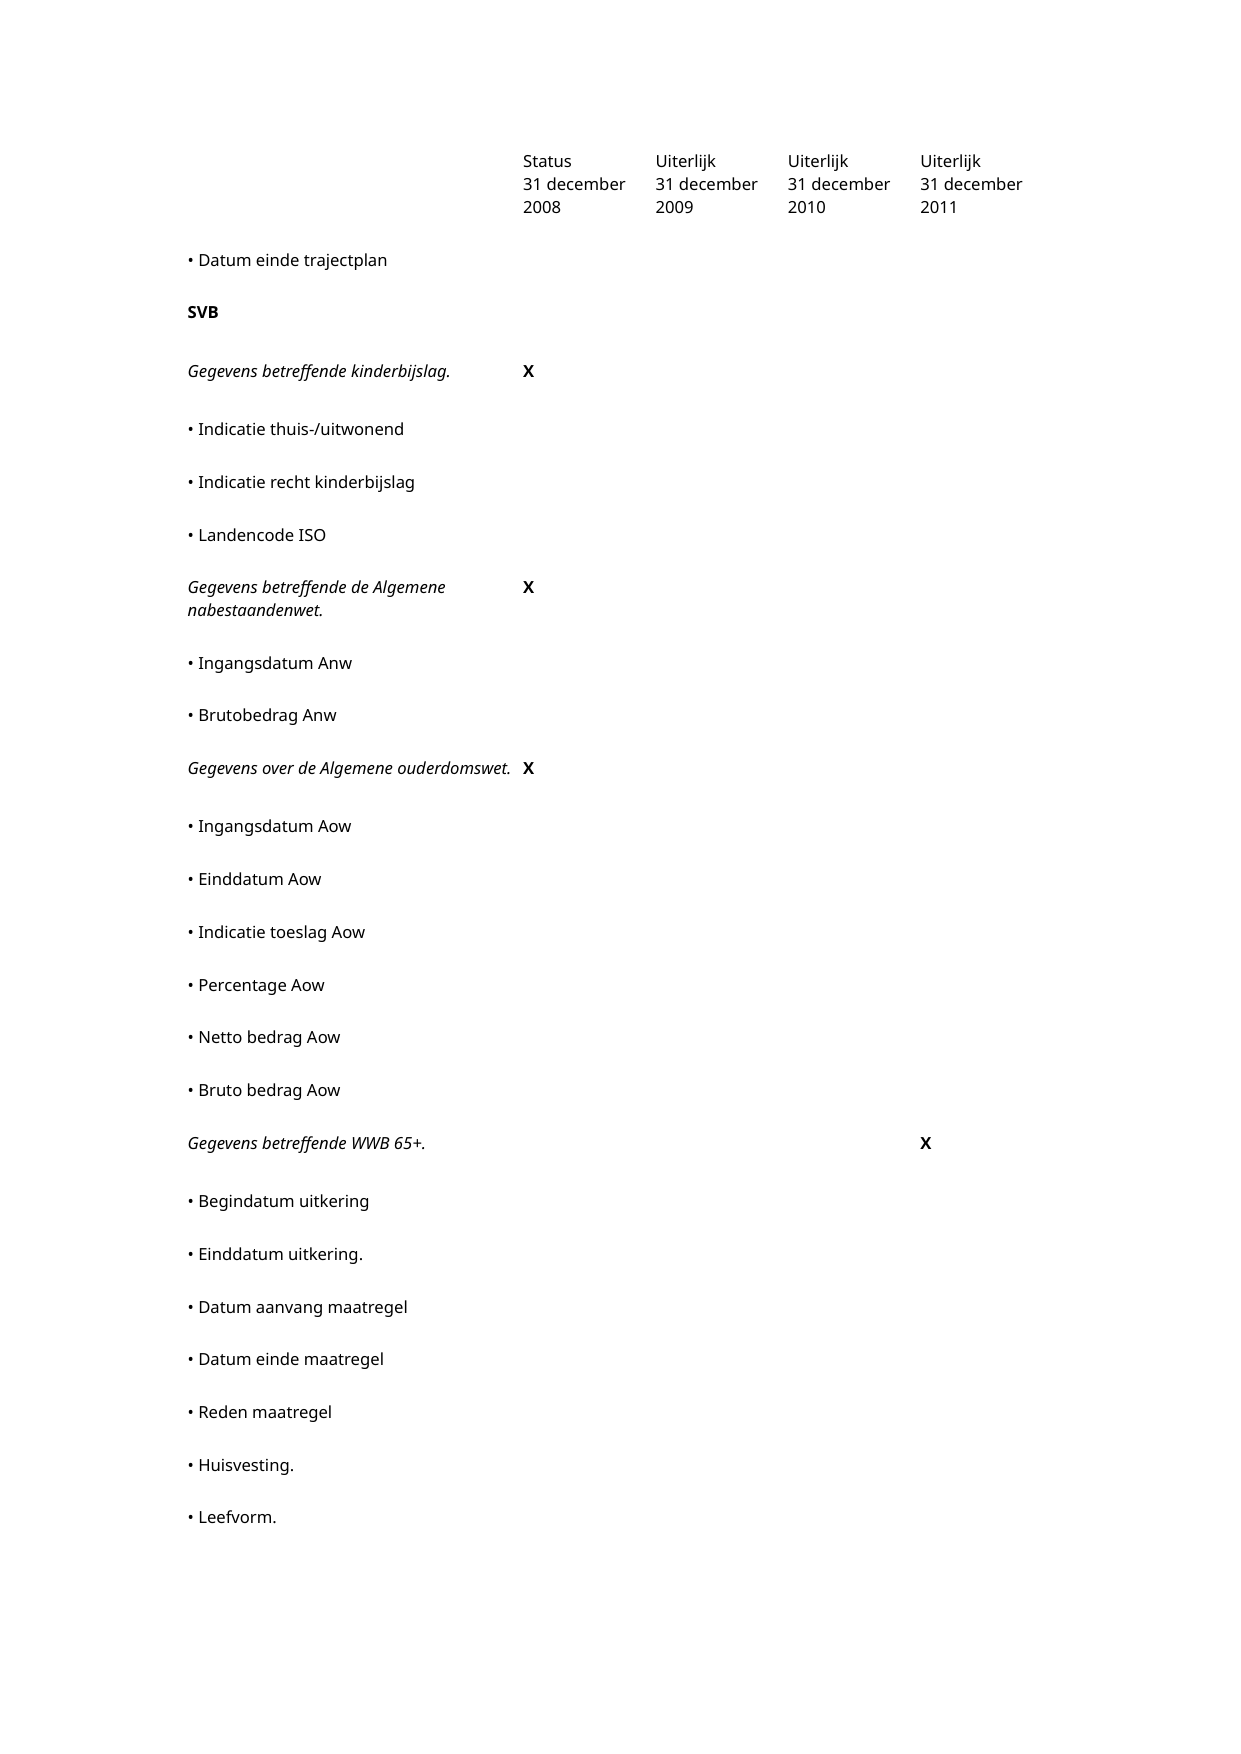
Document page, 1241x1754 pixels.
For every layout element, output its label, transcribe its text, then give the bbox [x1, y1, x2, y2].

table_cell Gegevens betreffende kinderbijslag. [188, 359, 523, 418]
table_cell • Begindatum uitkering • Einddatum uitkering. • Datum aanvang maatregel • Datum einde maatregel • Reden maatregel • Huisvesting. • Leefvorm. [188, 1190, 523, 1559]
table_cell [655, 651, 788, 757]
table_cell [655, 248, 788, 301]
table_cell [655, 301, 788, 359]
table_cell Gegevens betreffende WWB 65+. [188, 1131, 523, 1190]
table_cell [920, 576, 1053, 651]
table_header Uiterlijk 31 december 2009 [655, 150, 788, 248]
table_cell [920, 651, 1053, 757]
table_cell [920, 248, 1053, 301]
table_cell [788, 1131, 920, 1190]
table_cell [655, 359, 788, 418]
table_cell [655, 757, 788, 815]
table_header Uiterlijk 31 december 2010 [788, 150, 920, 248]
table_cell X [920, 1131, 1053, 1190]
table_cell [655, 418, 788, 576]
table_cell [788, 576, 920, 651]
table_cell [523, 651, 655, 757]
table_cell [655, 815, 788, 1131]
table_cell [920, 418, 1053, 576]
table_cell [788, 418, 920, 576]
table_cell X [523, 757, 655, 815]
table_cell [655, 1190, 788, 1559]
table_header [188, 150, 523, 248]
table_cell [788, 815, 920, 1131]
table_cell [523, 815, 655, 1131]
table_cell [788, 301, 920, 359]
table_cell [788, 651, 920, 757]
table_cell [523, 248, 655, 301]
table_cell [920, 815, 1053, 1131]
table_cell [523, 1131, 655, 1190]
table_cell [655, 576, 788, 651]
table_cell • Indicatie thuis-/uitwonend • Indicatie recht kinderbijslag • Landencode ISO [188, 418, 523, 576]
table_header Status 31 december 2008 [523, 150, 655, 248]
table_cell [523, 418, 655, 576]
table_cell [920, 359, 1053, 418]
table_cell [788, 1190, 920, 1559]
table_cell • Ingangsdatum Anw • Brutobedrag Anw [188, 651, 523, 757]
table_cell [523, 301, 655, 359]
table_cell • Ingangsdatum Aow • Einddatum Aow • Indicatie toeslag Aow • Percentage Aow • Netto bedrag Aow • Bruto bedrag Aow [188, 815, 523, 1131]
table_cell X [523, 359, 655, 418]
table_header Uiterlijk 31 december 2011 [920, 150, 1053, 248]
table_cell • Datum einde trajectplan [188, 248, 523, 301]
table_cell SVB [188, 301, 523, 359]
table_cell Gegevens over de Algemene ouderdomswet. [188, 757, 523, 815]
table_cell [788, 359, 920, 418]
table_cell X [523, 576, 655, 651]
table_cell [788, 757, 920, 815]
table_cell Gegevens betreffende de Algemene nabestaandenwet. [188, 576, 523, 651]
table_cell [920, 757, 1053, 815]
table_cell [523, 1190, 655, 1559]
table_cell [920, 1190, 1053, 1559]
table_cell [920, 301, 1053, 359]
table_cell [788, 248, 920, 301]
table_cell [655, 1131, 788, 1190]
